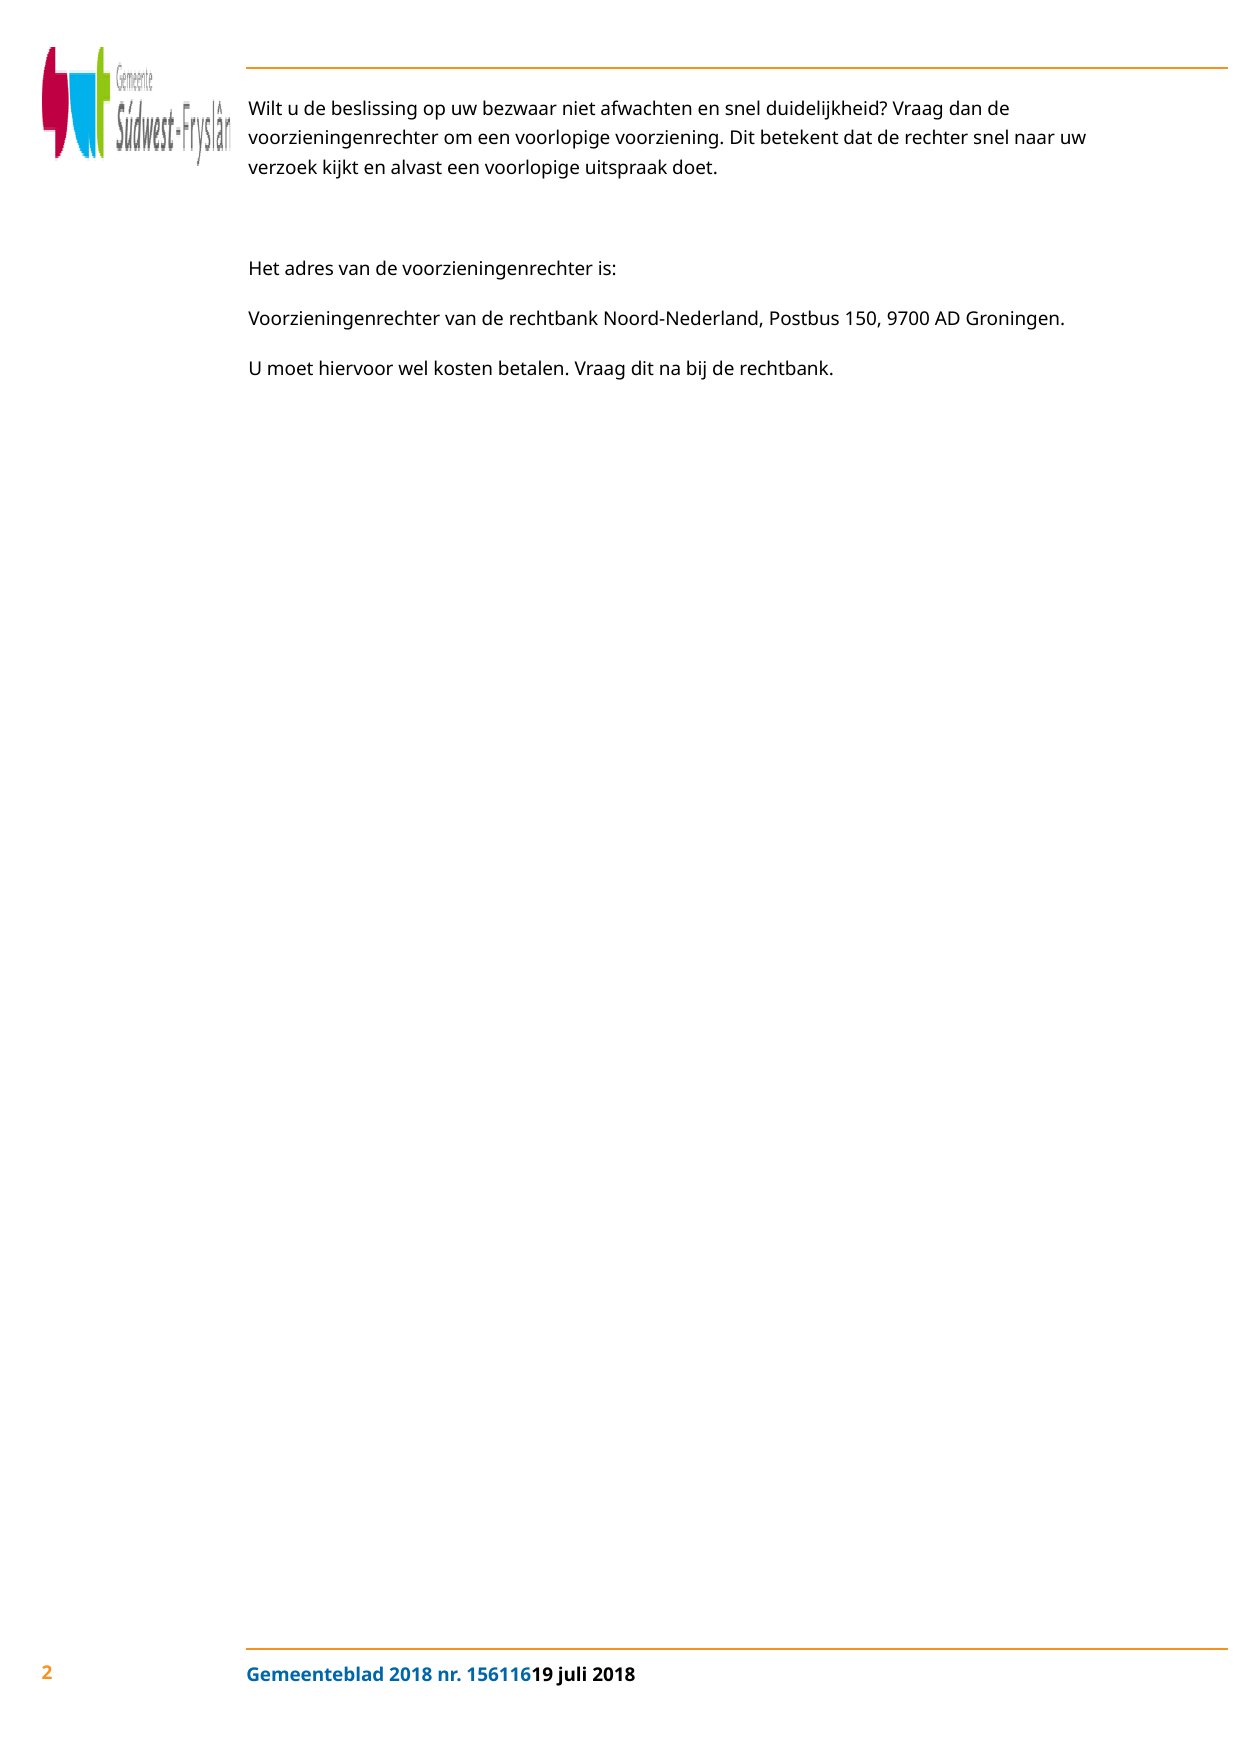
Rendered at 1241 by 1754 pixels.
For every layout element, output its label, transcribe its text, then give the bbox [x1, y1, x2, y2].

text U moet hiervoor wel kosten betalen. Vraag dit na bij de rechtbank. [248, 356, 1152, 381]
text Het adres van de voorzieningenrechter is: [248, 255, 1152, 281]
text Wilt u de beslissing op uw bezwaar niet afwachten en snel duidelijkheid? Vraag dan de voorzieningenrechter om een voorlopige voorziening. Dit betekent dat de rechter snel naar uw verzoek kijkt en alvast een voorlopige uitspraak doet. [248, 95, 1152, 180]
text Voorzieningenrechter van de rechtbank Noord-Nederland, Postbus 150, 9700 AD Groningen. [248, 305, 1152, 331]
picture [41, 47, 231, 172]
